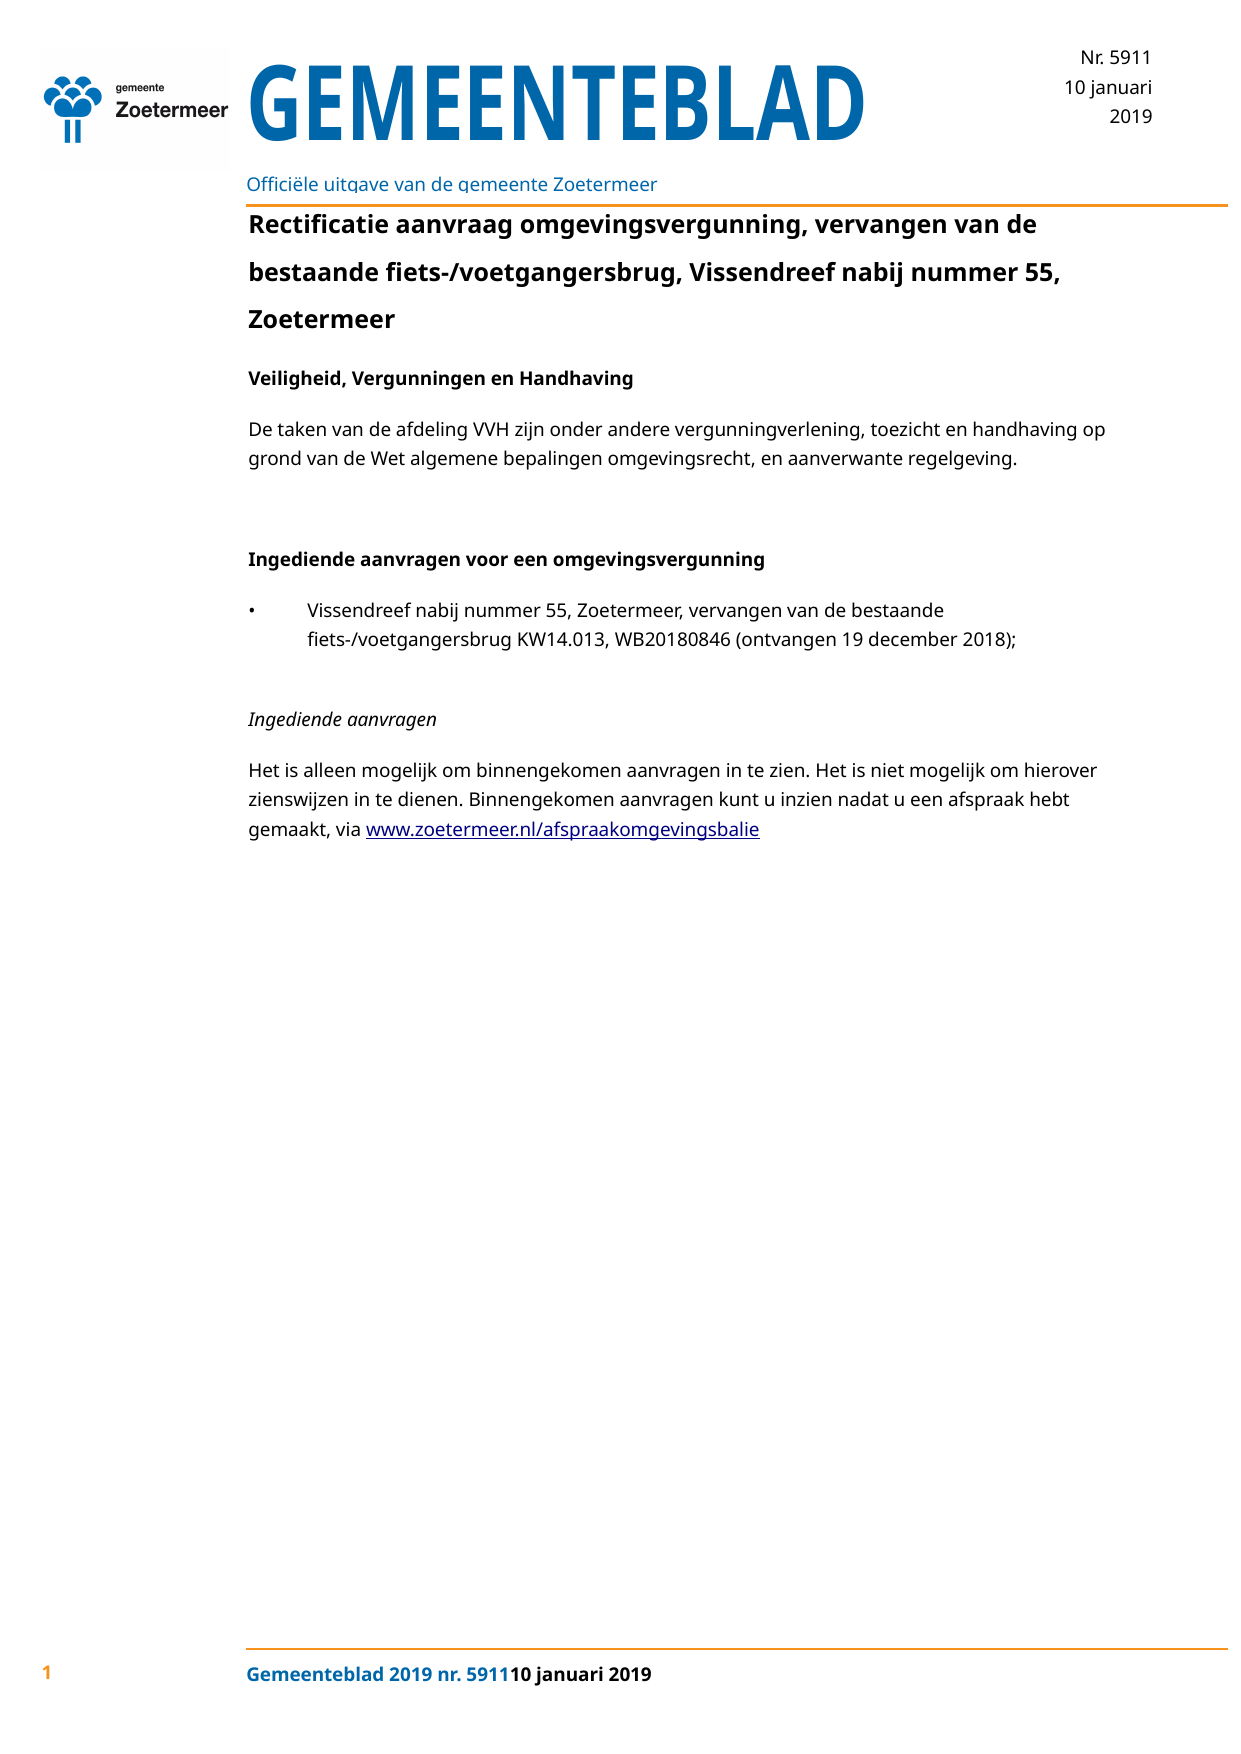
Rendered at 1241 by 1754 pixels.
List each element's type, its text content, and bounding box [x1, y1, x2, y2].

text Veiligheid, Vergunningen en Handhaving [248, 366, 1152, 391]
text Rectificatie aanvraag omgevingsvergunning, vervangen van de bestaande fiets-/voetgangersbrug, Vissendreef nabij nummer 55, Zoetermeer [248, 207, 1152, 336]
picture [41, 47, 231, 172]
list Vissendreef nabij nummer 55, Zoetermeer, vervangen van de bestaande fiets-/voetgangersbrug KW14.013, WB20180846 (ontvangen 19 december 2018); [248, 597, 1152, 652]
text Het is alleen mogelijk om binnengekomen aanvragen in te zien. Het is niet mogelijk om hierover zienswijzen in te dienen. Binnengekomen aanvragen kunt u inzien nadat u een afspraak hebt gemaakt, via www.zoetermeer.nl/afspraakomgevingsbalie [248, 757, 1152, 842]
text Ingediende aanvragen [248, 706, 1152, 732]
text Ingediende aanvragen voor een omgevingsvergunning [248, 546, 1152, 572]
text De taken van de afdeling VVH zijn onder andere vergunningverlening, toezicht en handhaving op grond van de Wet algemene bepalingen omgevingsrecht, en aanverwante regelgeving. [248, 416, 1152, 471]
